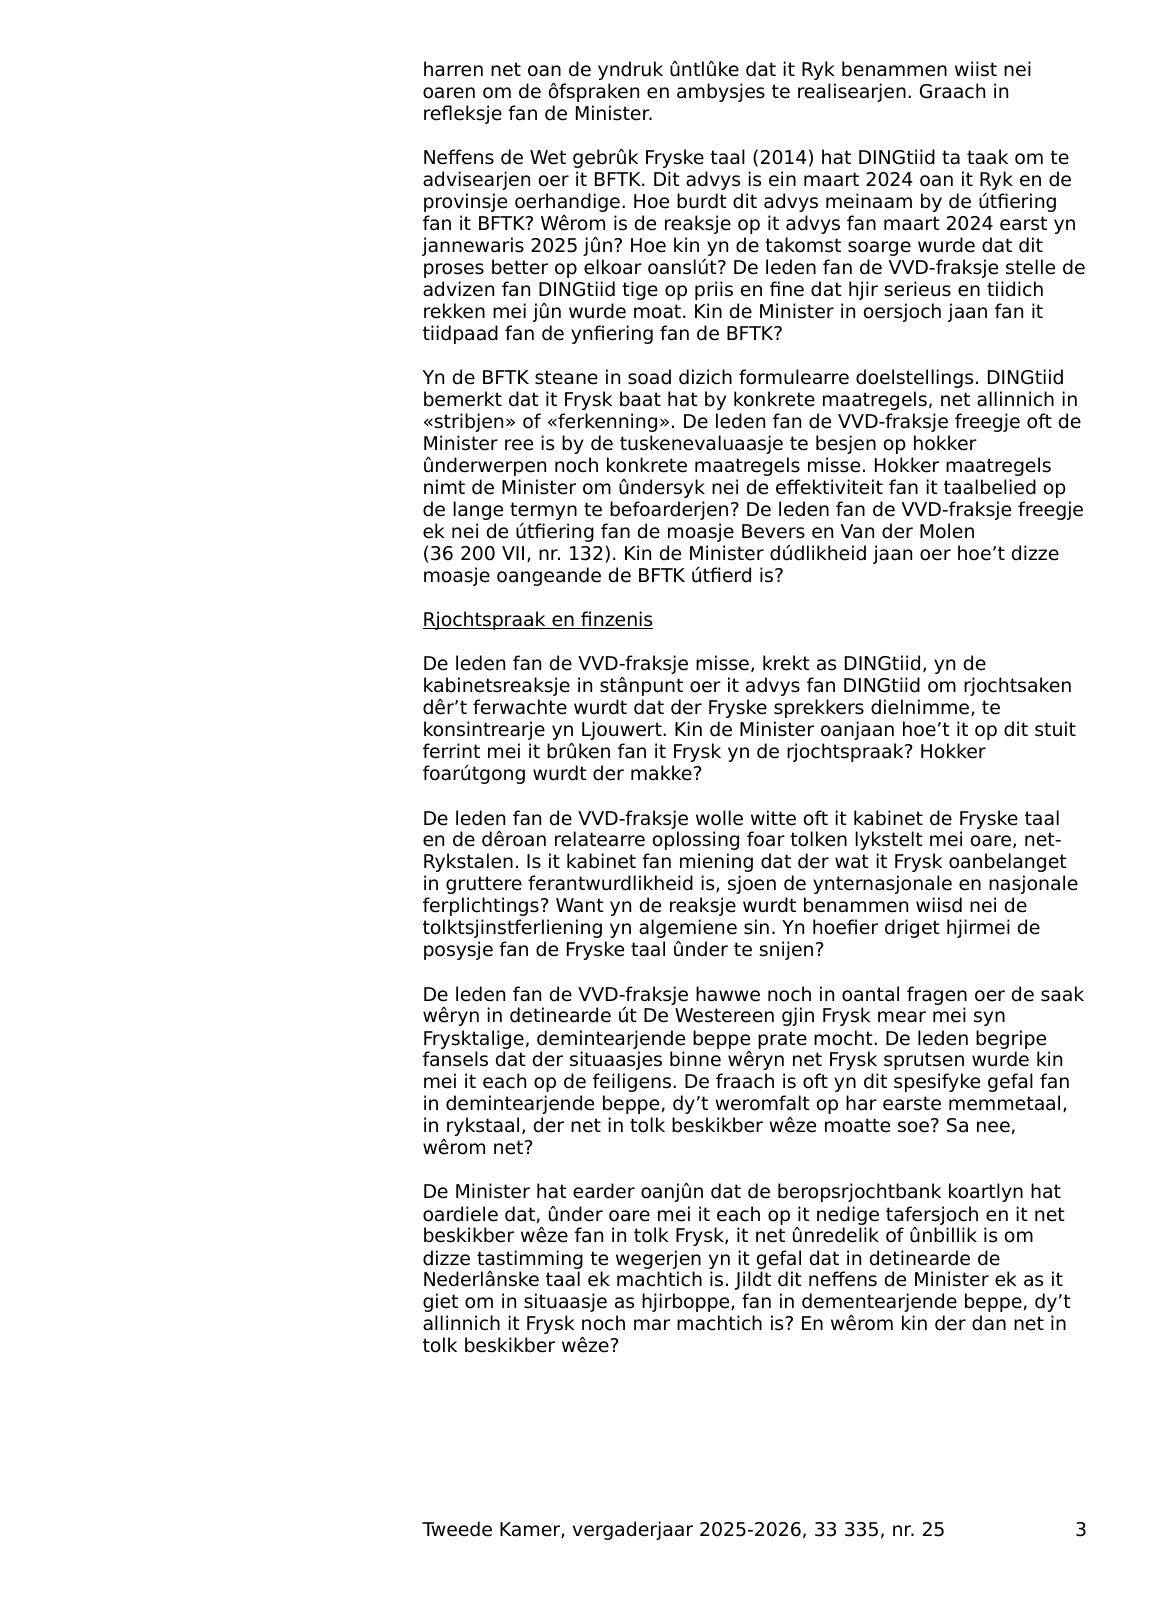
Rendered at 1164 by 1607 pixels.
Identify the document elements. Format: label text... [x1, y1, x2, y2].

subtitle Rjochtspraak en finzenis [422, 609, 1087, 631]
text De leden fan de VVD-fraksje misse, krekt as DINGtiid, yn de kabinetsreaksje in stânpunt oer it advys fan DINGtiid om rjochtsaken dêr’t ferwachte wurdt dat der Fryske sprekkers dielnimme, te konsintrearje yn Ljouwert. Kin de Minister oanjaan hoe’t it op dit stuit ferrint mei it brûken fan it Frysk yn de rjochtspraak? Hokker foarútgong wurdt der makke? [422, 653, 1087, 785]
text De Minister hat earder oanjûn dat de beropsrjochtbank koartlyn hat oardiele dat, ûnder oare mei it each op it nedige tafersjoch en it net beskikber wêze fan in tolk Frysk, it net ûnredelik of ûnbillik is om dizze tastimming te wegerjen yn it gefal dat in detinearde de Nederlânske taal ek machtich is. Jildt dit neffens de Minister ek as it giet om in situaasje as hjirboppe, fan in dementearjende beppe, dy’t allinnich it Frysk noch mar machtich is? En wêrom kin der dan net in tolk beskikber wêze? [422, 1181, 1087, 1357]
text Neffens de Wet gebrûk Fryske taal (2014) hat DINGtiid ta taak om te advisearjen oer it BFTK. Dit advys is ein maart 2024 oan it Ryk en de provinsje oerhandige. Hoe burdt dit advys meinaam by de útfiering fan it BFTK? Wêrom is de reaksje op it advys fan maart 2024 earst yn jannewaris 2025 jûn? Hoe kin yn de takomst soarge wurde dat dit proses better op elkoar oanslút? De leden fan de VVD-fraksje stelle de advizen fan DINGtiid tige op priis en fine dat hjir serieus en tiidich rekken mei jûn wurde moat. Kin de Minister in oersjoch jaan fan it tiidpaad fan de ynfiering fan de BFTK? [422, 147, 1087, 345]
text Yn de BFTK steane in soad dizich formulearre doelstellings. DINGtiid bemerkt dat it Frysk baat hat by konkrete maatregels, net allinnich in «stribjen» of «ferkenning». De leden fan de VVD-fraksje freegje oft de Minister ree is by de tuskenevaluaasje te besjen op hokker ûnderwerpen noch konkrete maatregels misse. Hokker maatregels nimt de Minister om ûndersyk nei de effektiviteit fan it taalbelied op de lange termyn te befoarderjen? De leden fan de VVD-fraksje freegje ek nei de útfiering fan de moasje Bevers en Van der Molen (36 200 VII, nr. 132). Kin de Minister dúdlikheid jaan oer hoe’t dizze moasje oangeande de BFTK útfierd is? [422, 367, 1087, 587]
text De leden fan de VVD-fraksje wolle witte oft it kabinet de Fryske taal en de dêroan relatearre oplossing foar tolken lykstelt mei oare, net-Rykstalen. Is it kabinet fan miening dat der wat it Frysk oanbelanget in gruttere ferantwurdlikheid is, sjoen de ynternasjonale en nasjonale ferplichtings? Want yn de reaksje wurdt benammen wiisd nei de tolktsjinstferliening yn algemiene sin. Yn hoefier driget hjirmei de posysje fan de Fryske taal ûnder te snijen? [422, 807, 1087, 961]
text De leden fan de VVD-fraksje hawwe noch in oantal fragen oer de saak wêryn in detinearde út De Westereen gjin Frysk mear mei syn Frysktalige, demintearjende beppe prate mocht. De leden begripe fansels dat der situaasjes binne wêryn net Frysk sprutsen wurde kin mei it each op de feiligens. De fraach is oft yn dit spesifyke gefal fan in demintearjende beppe, dy’t weromfalt op har earste memmetaal, in rykstaal, der net in tolk beskikber wêze moatte soe? Sa nee, wêrom net? [422, 983, 1087, 1159]
text harren net oan de yndruk ûntlûke dat it Ryk benammen wiist nei oaren om de ôfspraken en ambysjes te realisearjen. Graach in refleksje fan de Minister. [422, 59, 1087, 125]
